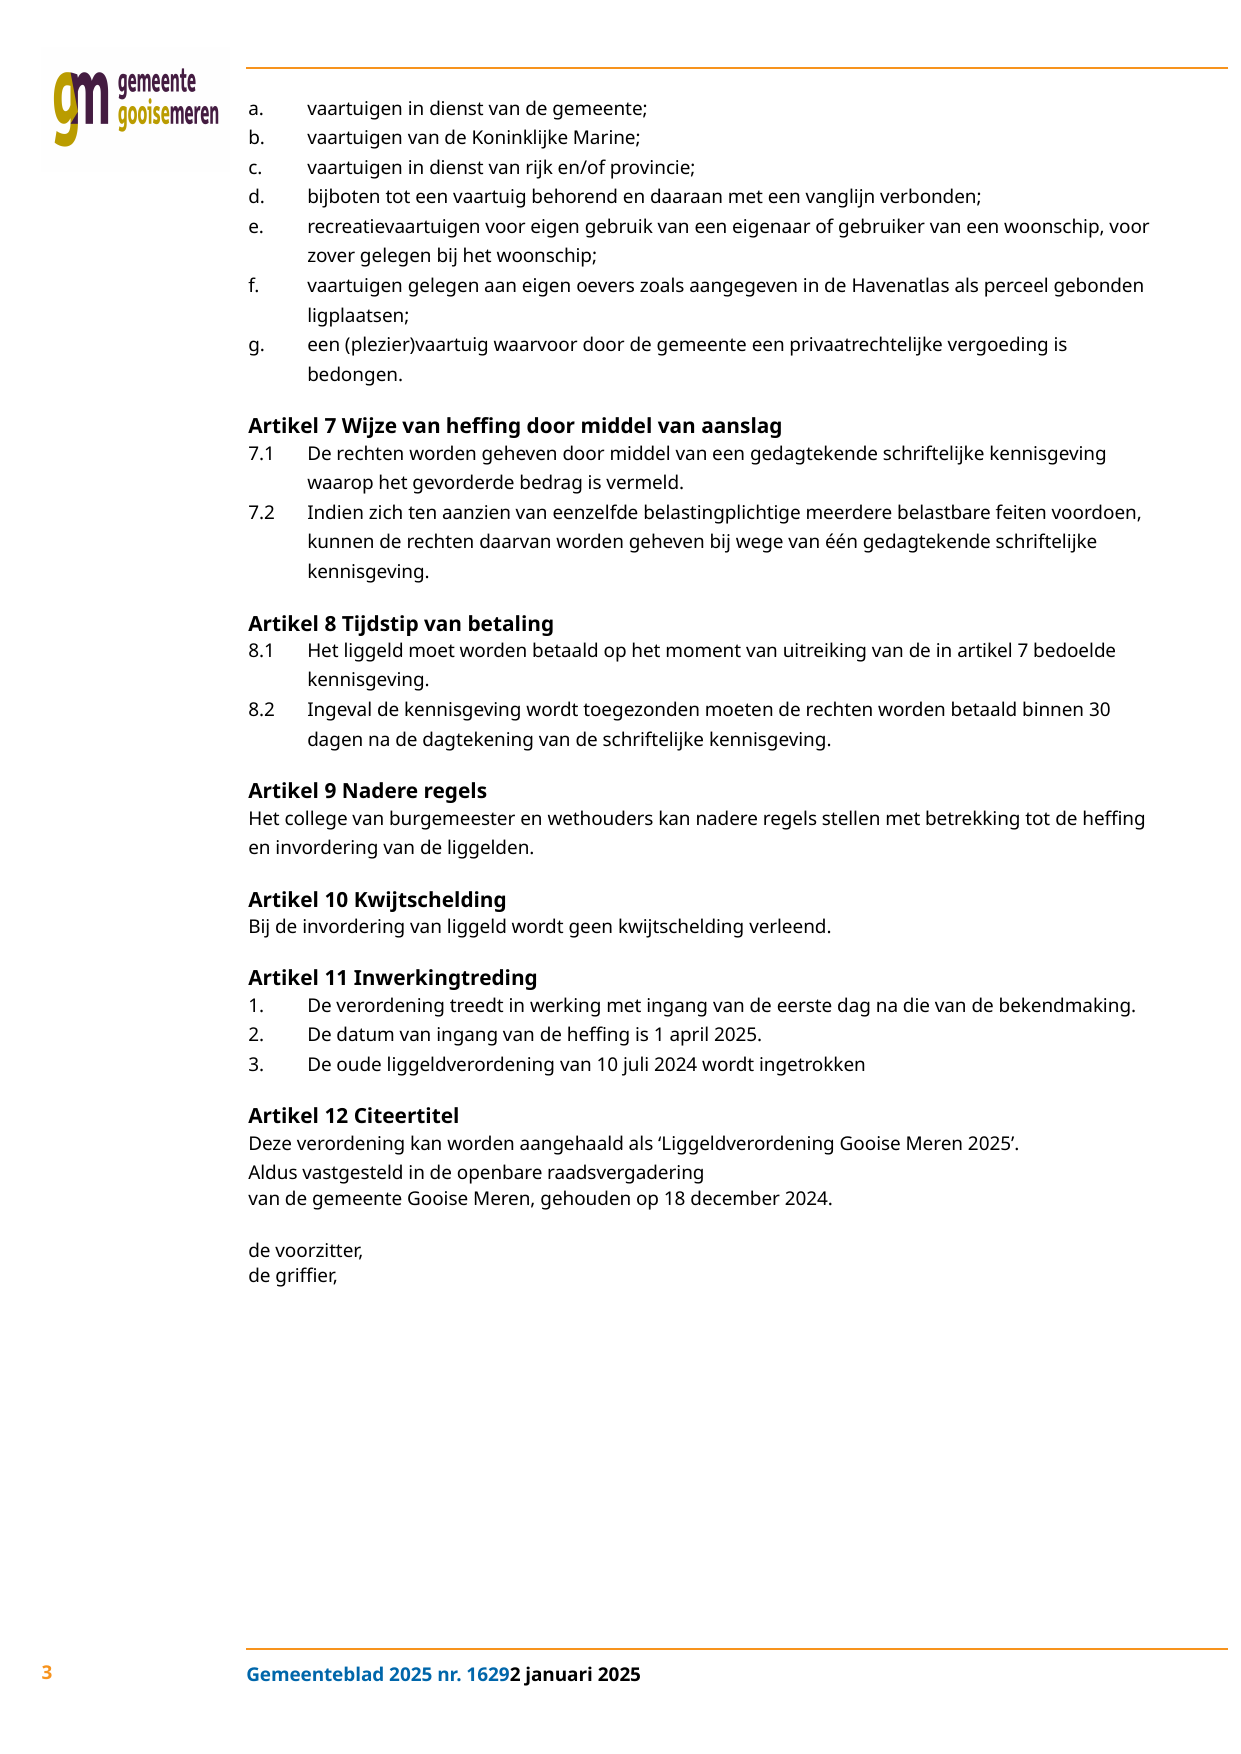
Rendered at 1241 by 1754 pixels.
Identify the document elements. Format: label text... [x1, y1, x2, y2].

text Artikel 8 Tijdstip van betaling [248, 609, 1152, 637]
list De rechten worden geheven door middel van een gedagtekende schriftelijke kennisgeving waarop het gevorderde bedrag is vermeld. [248, 440, 1152, 495]
list vaartuigen in dienst van rijk en/of provincie; [248, 154, 1152, 180]
list vaartuigen in dienst van de gemeente; [248, 95, 1152, 121]
text Deze verordening kan worden aangehaald als ‘Liggeldverordening Gooise Meren 2025’. [248, 1130, 1152, 1156]
list De oude liggeldverordening van 10 juli 2024 wordt ingetrokken [248, 1051, 1152, 1077]
list vaartuigen van de Koninklijke Marine; [248, 124, 1152, 150]
text de voorzitter, [248, 1237, 1152, 1262]
list Het liggeld moet worden betaald op het moment van uitreiking van de in artikel 7 bedoelde kennisgeving. [248, 637, 1152, 692]
text van de gemeente Gooise Meren, gehouden op 18 december 2024. [248, 1185, 1152, 1211]
text de griffier, [248, 1262, 1152, 1288]
list De verordening treedt in werking met ingang van de eerste dag na die van de bekendmaking. [248, 992, 1152, 1018]
text Aldus vastgesteld in de openbare raadsvergadering [248, 1159, 1152, 1185]
picture [41, 47, 231, 172]
list een (plezier)vaartuig waarvoor door de gemeente een privaatrechtelijke vergoeding is bedongen. [248, 331, 1152, 387]
text Artikel 10 Kwijtschelding [248, 885, 1152, 913]
text Artikel 7 Wijze van heffing door middel van aanslag [248, 411, 1152, 440]
list Indien zich ten aanzien van eenzelfde belastingplichtige meerdere belastbare feiten voordoen, kunnen de rechten daarvan worden geheven bij wege van één gedagtekende schriftelijke kennisgeving. [248, 499, 1152, 584]
text Bij de invordering van liggeld wordt geen kwijtschelding verleend. [248, 913, 1152, 939]
list vaartuigen gelegen aan eigen oevers zoals aangegeven in de Havenatlas als perceel gebonden ligplaatsen; [248, 272, 1152, 328]
list De datum van ingang van de heffing is 1 april 2025. [248, 1022, 1152, 1047]
text Artikel 9 Nadere regels [248, 776, 1152, 805]
list Ingeval de kennisgeving wordt toegezonden moeten de rechten worden betaald binnen 30 dagen na de dagtekening van de schriftelijke kennisgeving. [248, 696, 1152, 752]
list recreatievaartuigen voor eigen gebruik van een eigenaar of gebruiker van een woonschip, voor zover gelegen bij het woonschip; [248, 213, 1152, 268]
text Het college van burgemeester en wethouders kan nadere regels stellen met betrekking tot de heffing en invordering van de liggelden. [248, 805, 1152, 860]
text Artikel 11 Inwerkingtreding [248, 963, 1152, 992]
list bijboten tot een vaartuig behorend en daaraan met een vanglijn verbonden; [248, 183, 1152, 209]
text Artikel 12 Citeertitel [248, 1102, 1152, 1130]
